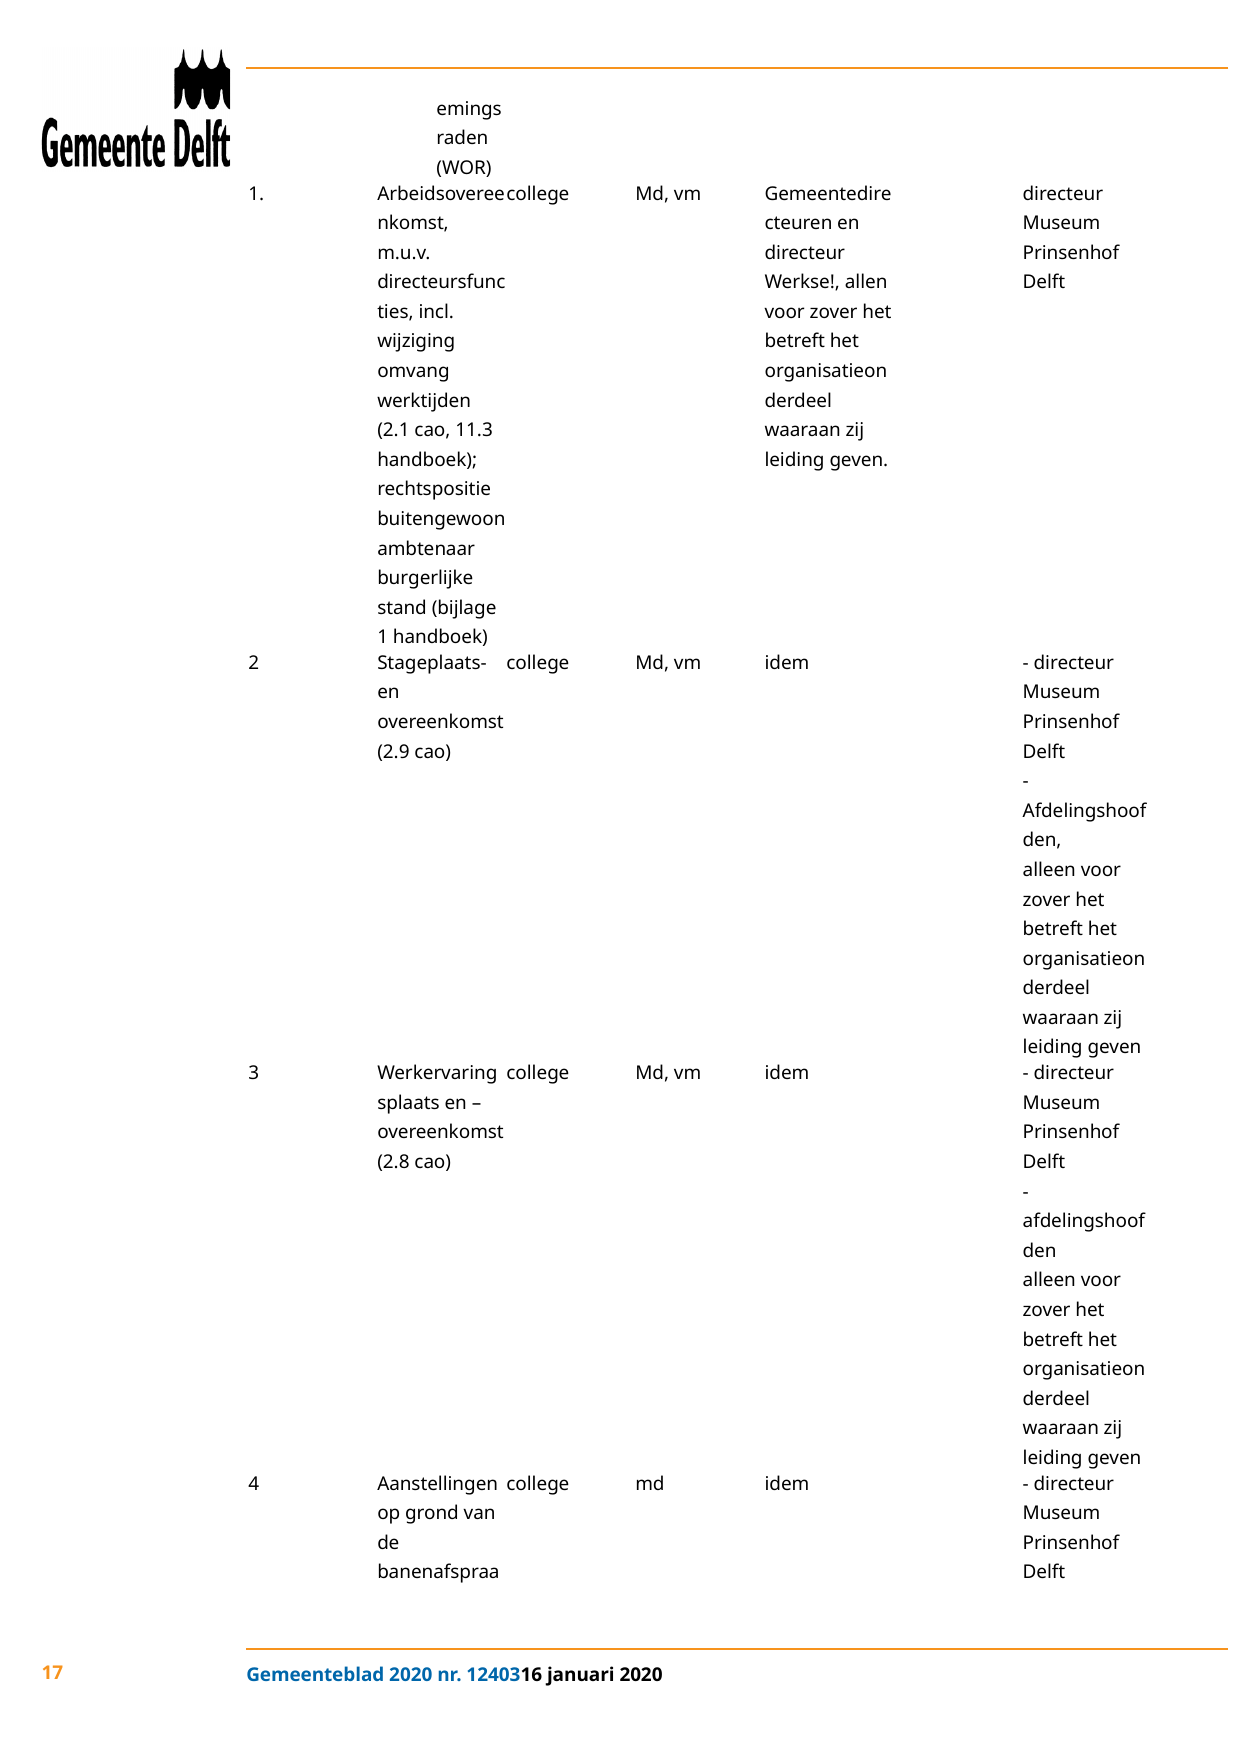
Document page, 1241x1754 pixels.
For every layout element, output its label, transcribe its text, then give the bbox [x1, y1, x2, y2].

table_cell 3 [248, 1060, 377, 1470]
table_cell idem [764, 1060, 893, 1470]
picture [41, 47, 231, 172]
table_cell 4 [248, 1470, 377, 1584]
table_cell [1023, 95, 1152, 180]
table_cell Arbeidsovereenkomst, m.u.v. directeursfuncties, incl. wijziging omvang werktijden (2.1 cao, 11.3 handboek); rechtspositie buitengewoon ambtenaar burgerlijke stand (bijlage 1 handboek) [377, 180, 506, 649]
table_cell [894, 1060, 1022, 1470]
table_cell 2 [248, 649, 377, 1059]
table_cell [894, 649, 1022, 1059]
table_cell md [635, 1470, 764, 1584]
table_cell college [506, 180, 635, 649]
table_cell [894, 1470, 1022, 1584]
table_cell [894, 95, 1022, 180]
table_cell college [506, 1060, 635, 1470]
table_cell - directeur Museum Prinsenhof Delft [1023, 1470, 1152, 1584]
table_cell Stageplaats- en overeenkomst (2.9 cao) [377, 649, 506, 1059]
table_cell [248, 95, 377, 180]
table_cell Md, vm [635, 1060, 764, 1470]
table_cell - directeur Museum Prinsenhof Delft - afdelingshoofden alleen voor zover het betreft het organisatieonderdeel waaraan zij leiding geven [1023, 1060, 1152, 1470]
table_cell 1. [248, 180, 377, 649]
table_cell idem [764, 1470, 893, 1584]
table_cell directeur Museum Prinsenhof Delft [1023, 180, 1152, 649]
table_cell Md, vm [635, 649, 764, 1059]
table_cell Md, vm [635, 180, 764, 649]
table_cell Gemeentedirecteuren en directeur Werkse!, allen voor zover het betreft het organisatieonderdeel waaraan zij leiding geven. [764, 180, 893, 649]
table_cell Aanstellingen op grond van de banenafspraa [377, 1470, 506, 1584]
table_cell - directeur Museum Prinsenhof Delft - Afdelingshoofden, alleen voor zover het betreft het organisatieonderdeel waaraan zij leiding geven [1023, 649, 1152, 1059]
table_cell idem [764, 649, 893, 1059]
table_cell [506, 95, 635, 180]
table_cell emingsraden (WOR) [377, 95, 506, 180]
table_cell [894, 180, 1022, 649]
table_cell Werkervaringsplaats en – overeenkomst (2.8 cao) [377, 1060, 506, 1470]
table_cell college [506, 649, 635, 1059]
table_cell [635, 95, 764, 180]
table_cell [764, 95, 893, 180]
table_cell college [506, 1470, 635, 1584]
